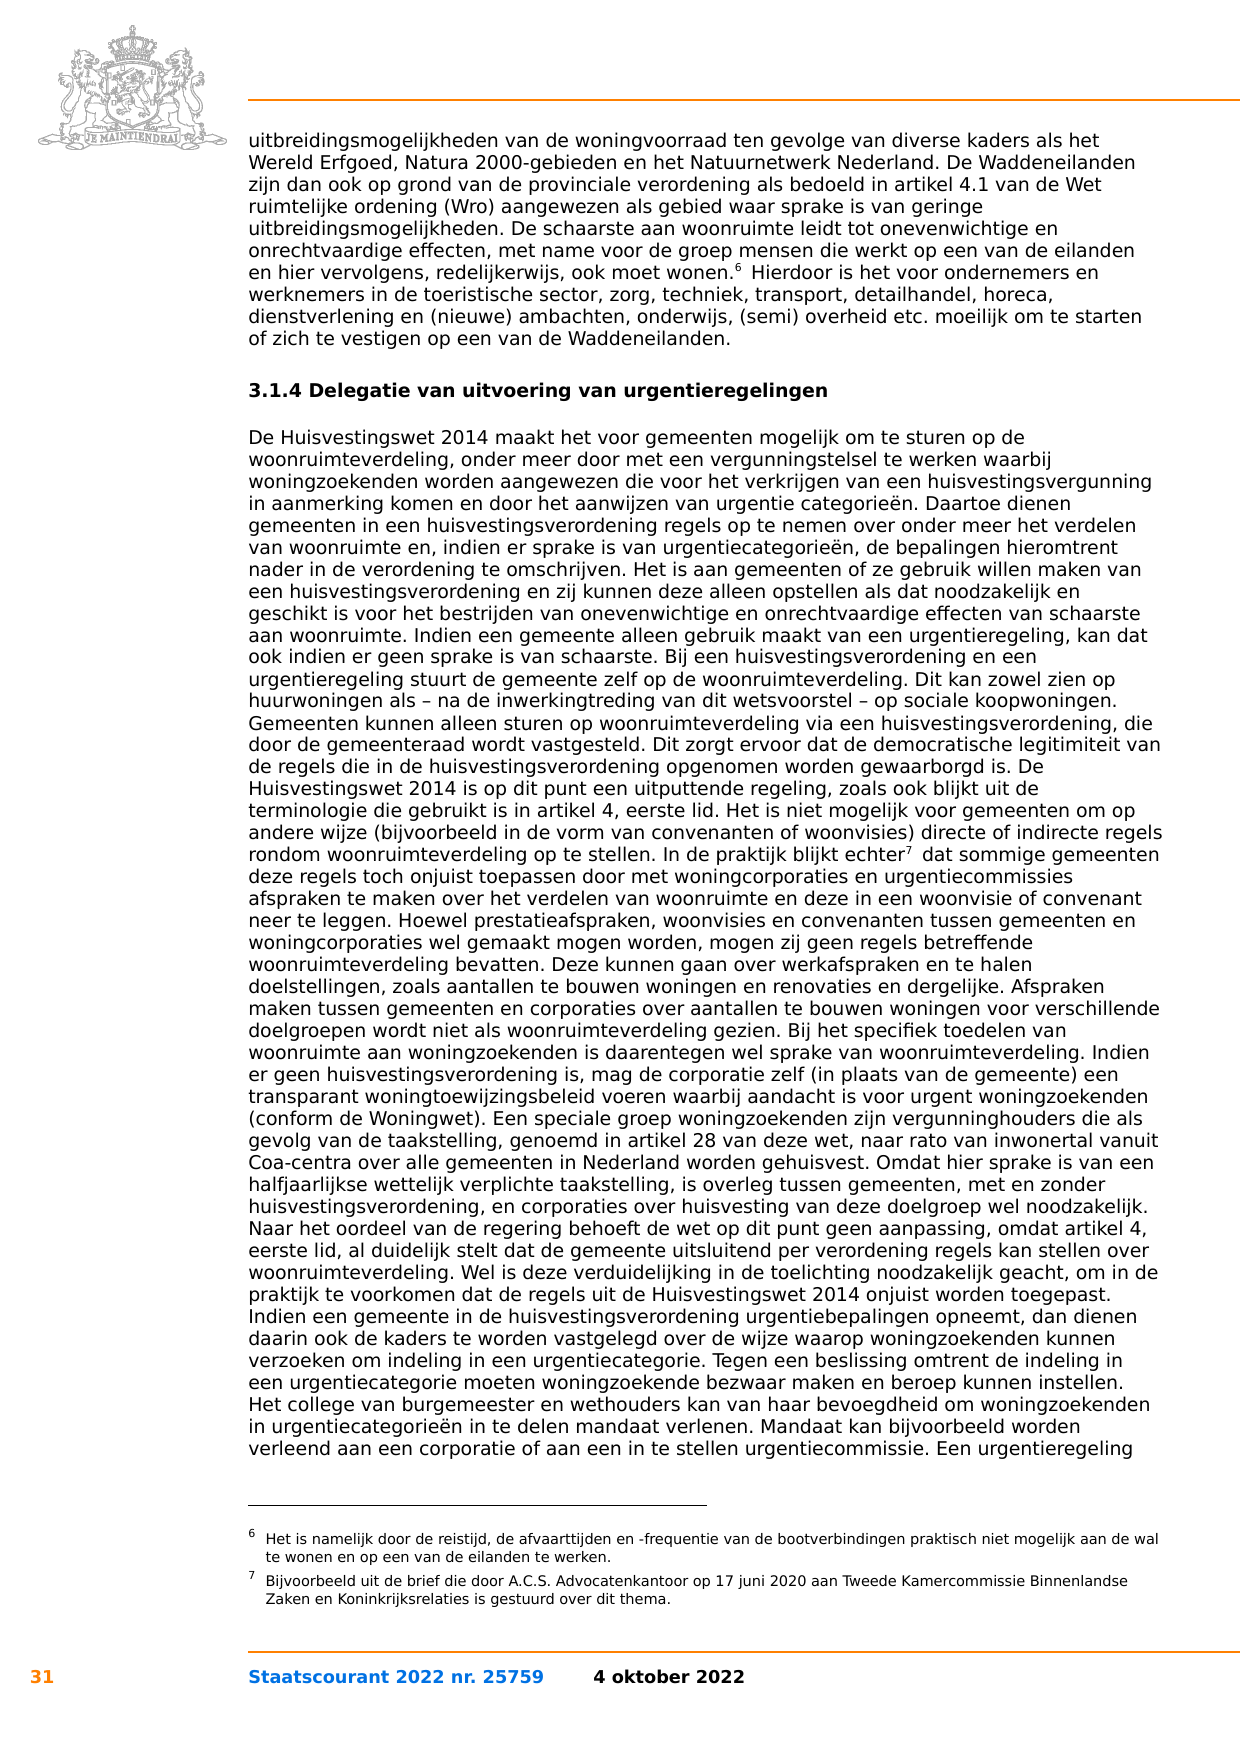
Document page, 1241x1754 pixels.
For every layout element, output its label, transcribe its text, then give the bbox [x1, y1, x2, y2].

picture [38, 25, 227, 150]
text Gemeenten kunnen alleen sturen op woonruimteverdeling via een huisvestingsverordening, die door de gemeenteraad wordt vastgesteld. Dit zorgt ervoor dat de democratische legitimiteit van de regels die in de huisvestingsverordening opgenomen worden gewaarborgd is. De Huisvestingswet 2014 is op dit punt een uitputtende regeling, zoals ook blijkt uit de terminologie die gebruikt is in artikel 4, eerste lid. Het is niet mogelijk voor gemeenten om op andere wijze (bijvoorbeeld in de vorm van convenanten of woonvisies) directe of indirecte regels rondom woonruimteverdeling op te stellen. In de praktijk blijkt echter dat sommige gemeenten deze regels toch onjuist toepassen door met woningcorporaties en urgentiecommissies afspraken te maken over het verdelen van woonruimte en deze in een woonvisie of convenant neer te leggen. Hoewel prestatieafspraken, woonvisies en convenanten tussen gemeenten en woningcorporaties wel gemaakt mogen worden, mogen zij geen regels betreffende woonruimteverdeling bevatten. Deze kunnen gaan over werkafspraken en te halen doelstellingen, zoals aantallen te bouwen woningen en renovaties en dergelijke. Afspraken maken tussen gemeenten en corporaties over aantallen te bouwen woningen voor verschillende doelgroepen wordt niet als woonruimteverdeling gezien. Bij het specifiek toedelen van woonruimte aan woningzoekenden is daarentegen wel sprake van woonruimteverdeling. Indien er geen huisvestingsverordening is, mag de corporatie zelf (in plaats van de gemeente) een transparant woningtoewijzingsbeleid voeren waarbij aandacht is voor urgent woningzoekenden (conform de Woningwet). Een speciale groep woningzoekenden zijn vergunninghouders die als gevolg van de taakstelling, genoemd in artikel 28 van deze wet, naar rato van inwonertal vanuit Coa-centra over alle gemeenten in Nederland worden gehuisvest. Omdat hier sprake is van een halfjaarlijkse wettelijk verplichte taakstelling, is overleg tussen gemeenten, met en zonder huisvestingsverordening, en corporaties over huisvesting van deze doelgroep wel noodzakelijk. [248, 712, 1163, 1218]
text Indien een gemeente in de huisvestingsverordening urgentiebepalingen opneemt, dan dienen daarin ook de kaders te worden vastgelegd over de wijze waarop woningzoekenden kunnen verzoeken om indeling in een urgentiecategorie. Tegen een beslissing omtrent de indeling in een urgentiecategorie moeten woningzoekende bezwaar maken en beroep kunnen instellen. Het college van burgemeester en wethouders kan van haar bevoegdheid om woningzoekenden in urgentiecategorieën in te delen mandaat verlenen. Mandaat kan bijvoorbeeld worden verleend aan een corporatie of aan een in te stellen urgentiecommissie. Een urgentieregeling [248, 1306, 1163, 1460]
text Het is namelijk door de reistijd, de afvaarttijden en -frequentie van de bootverbindingen praktisch niet mogelijk aan de wal te wonen en op een van de eilanden te werken. [248, 1527, 1163, 1566]
subtitle 3.1.4 Delegatie van uitvoering van urgentieregelingen [248, 380, 1163, 402]
text uitbreidingsmogelijkheden van de woningvoorraad ten gevolge van diverse kaders als het Wereld Erfgoed, Natura 2000-gebieden en het Natuurnetwerk Nederland. De Waddeneilanden zijn dan ook op grond van de provinciale verordening als bedoeld in artikel 4.1 van de Wet ruimtelijke ordening (Wro) aangewezen als gebied waar sprake is van geringe uitbreidingsmogelijkheden. De schaarste aan woonruimte leidt tot onevenwichtige en onrechtvaardige effecten, met name voor de groep mensen die werkt op een van de eilanden en hier vervolgens, redelijkerwijs, ook moet wonen. Hierdoor is het voor ondernemers en werknemers in de toeristische sector, zorg, techniek, transport, detailhandel, horeca, dienstverlening en (nieuwe) ambachten, onderwijs, (semi) overheid etc. moeilijk om te starten of zich te vestigen op een van de Waddeneilanden. [248, 130, 1163, 350]
text Bijvoorbeeld uit de brief die door A.C.S. Advocatenkantoor op 17 juni 2020 aan Tweede Kamercommissie Binnenlandse Zaken en Koninkrijksrelaties is gestuurd over dit thema. [248, 1569, 1163, 1608]
text Naar het oordeel van de regering behoeft de wet op dit punt geen aanpassing, omdat artikel 4, eerste lid, al duidelijk stelt dat de gemeente uitsluitend per verordening regels kan stellen over woonruimteverdeling. Wel is deze verduidelijking in de toelichting noodzakelijk geacht, om in de praktijk te voorkomen dat de regels uit de Huisvestingswet 2014 onjuist worden toegepast. [248, 1218, 1163, 1306]
text De Huisvestingswet 2014 maakt het voor gemeenten mogelijk om te sturen op de woonruimteverdeling, onder meer door met een vergunningstelsel te werken waarbij woningzoekenden worden aangewezen die voor het verkrijgen van een huisvestingsvergunning in aanmerking komen en door het aanwijzen van urgentie categorieën. Daartoe dienen gemeenten in een huisvestingsverordening regels op te nemen over onder meer het verdelen van woonruimte en, indien er sprake is van urgentiecategorieën, de bepalingen hieromtrent nader in de verordening te omschrijven. Het is aan gemeenten of ze gebruik willen maken van een huisvestingsverordening en zij kunnen deze alleen opstellen als dat noodzakelijk en geschikt is voor het bestrijden van onevenwichtige en onrechtvaardige effecten van schaarste aan woonruimte. Indien een gemeente alleen gebruik maakt van een urgentieregeling, kan dat ook indien er geen sprake is van schaarste. Bij een huisvestingsverordening en een urgentieregeling stuurt de gemeente zelf op de woonruimteverdeling. Dit kan zowel zien op huurwoningen als – na de inwerkingtreding van dit wetsvoorstel – op sociale koopwoningen. [248, 427, 1163, 712]
